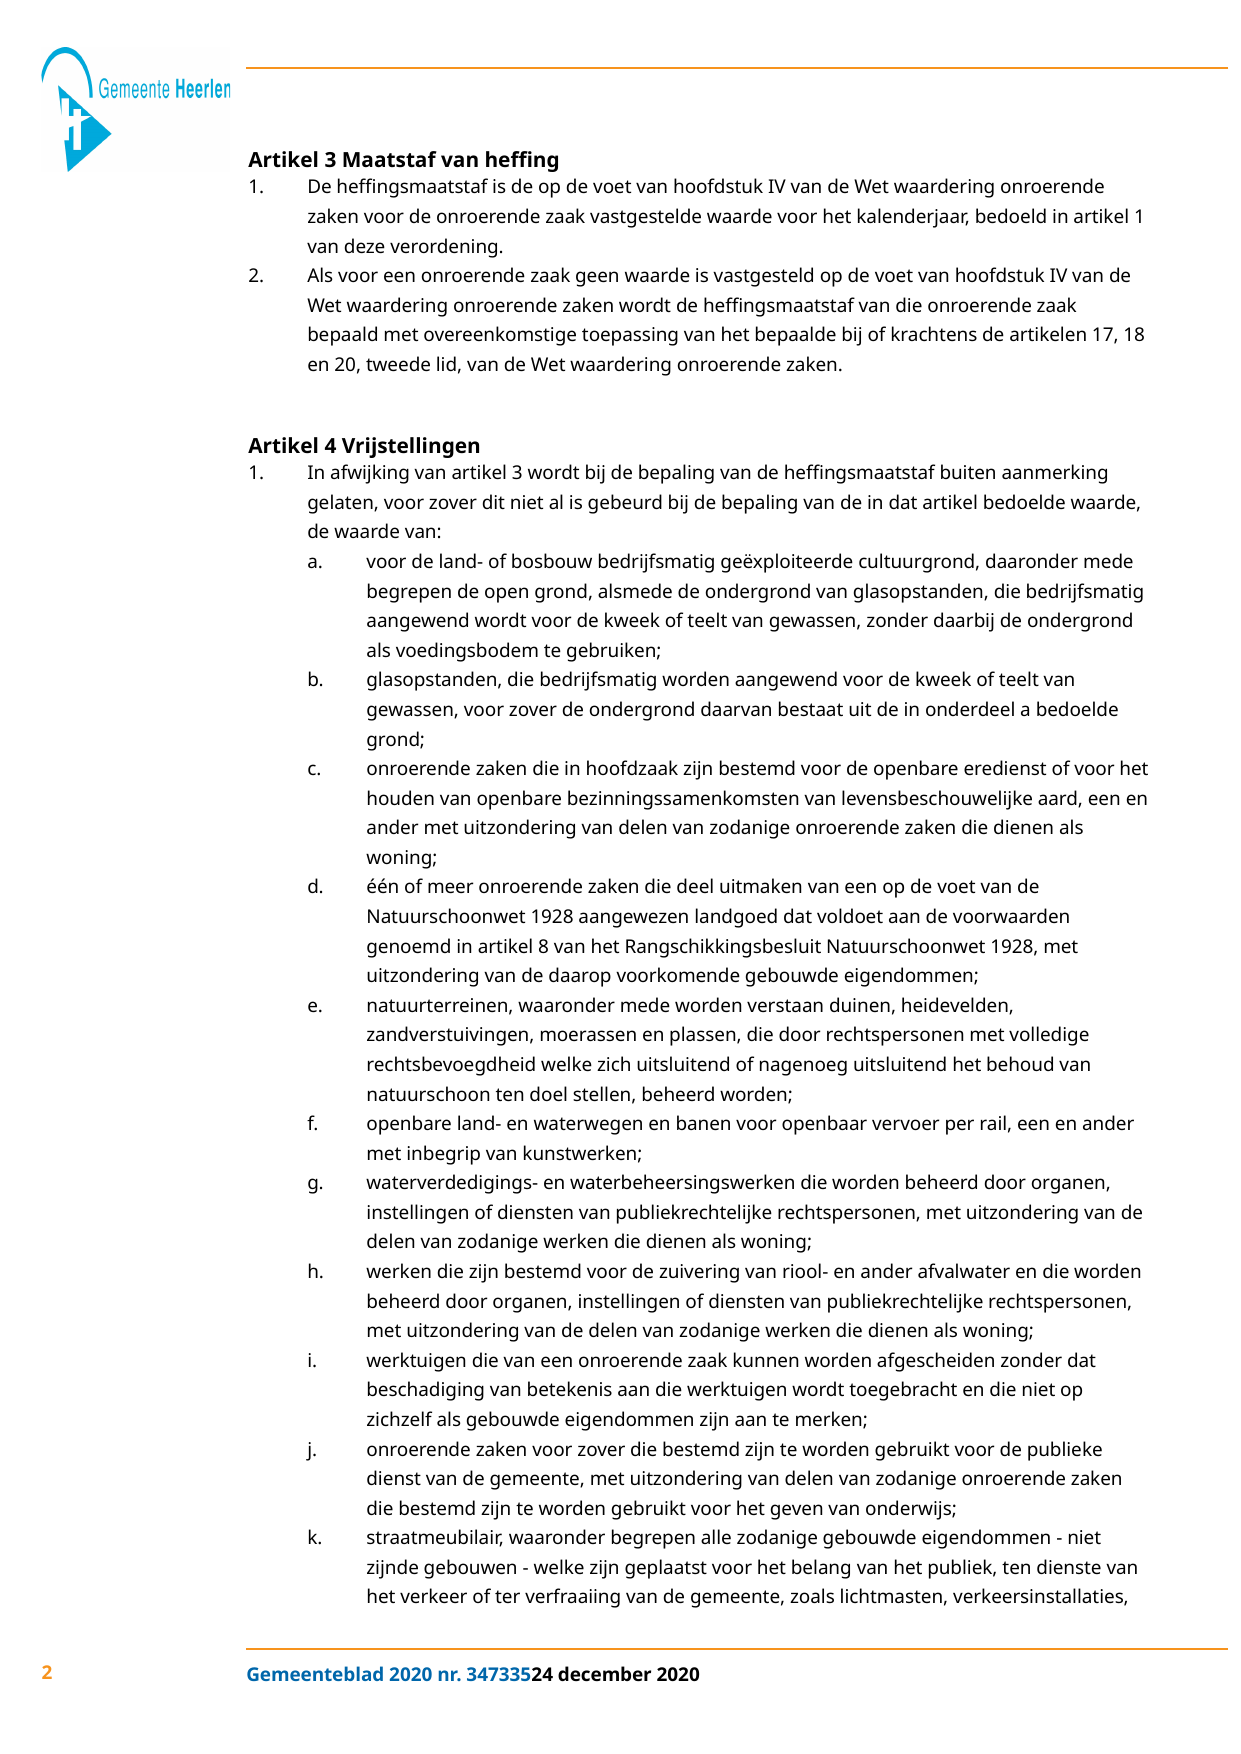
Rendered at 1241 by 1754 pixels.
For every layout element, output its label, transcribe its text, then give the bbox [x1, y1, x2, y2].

list openbare land- en waterwegen en banen voor openbaar vervoer per rail, een en ander met inbegrip van kunstwerken; [307, 1110, 1152, 1166]
list natuurterreinen, waaronder mede worden verstaan duinen, heidevelden, zandverstuivingen, moerassen en plassen, die door rechtspersonen met volledige rechtsbevoegdheid welke zich uitsluitend of nagenoeg uitsluitend het behoud van natuurschoon ten doel stellen, beheerd worden; [307, 992, 1152, 1107]
list Als voor een onroerende zaak geen waarde is vastgesteld op de voet van hoofdstuk IV van de Wet waardering onroerende zaken wordt de heffingsmaatstaf van die onroerende zaak bepaald met overeenkomstige toepassing van het bepaalde bij of krachtens de artikelen 17, 18 en 20, tweede lid, van de Wet waardering onroerende zaken. [248, 262, 1152, 377]
picture [41, 47, 231, 172]
text Artikel 4 Vrijstellingen [248, 431, 1152, 459]
list onroerende zaken voor zover die bestemd zijn te worden gebruikt voor de publieke dienst van de gemeente, met uitzondering van delen van zodanige onroerende zaken die bestemd zijn te worden gebruikt voor het geven van onderwijs; [307, 1436, 1152, 1521]
list voor de land- of bosbouw bedrijfsmatig geëxploiteerde cultuurgrond, daaronder mede begrepen de open grond, alsmede de ondergrond van glasopstanden, die bedrijfsmatig aangewend wordt voor de kweek of teelt van gewassen, zonder daarbij de ondergrond als voedingsbodem te gebruiken; [307, 548, 1152, 663]
list In afwijking van artikel 3 wordt bij de bepaling van de heffingsmaatstaf buiten aanmerking gelaten, voor zover dit niet al is gebeurd bij de bepaling van de in dat artikel bedoelde waarde, de waarde van: [248, 459, 1152, 544]
picture [41, 47, 59, 70]
list werken die zijn bestemd voor de zuivering van riool- en ander afvalwater en die worden beheerd door organen, instellingen of diensten van publiekrechtelijke rechtspersonen, met uitzondering van de delen van zodanige werken die dienen als woning; [307, 1258, 1152, 1343]
list één of meer onroerende zaken die deel uitmaken van een op de voet van de Natuurschoonwet 1928 aangewezen landgoed dat voldoet aan de voorwaarden genoemd in artikel 8 van het Rangschikkingsbesluit Natuurschoonwet 1928, met uitzondering van de daarop voorkomende gebouwde eigendommen; [307, 874, 1152, 988]
text Artikel 3 Maatstaf van heffing [248, 145, 1152, 174]
list werktuigen die van een onroerende zaak kunnen worden afgescheiden zonder dat beschadiging van betekenis aan die werktuigen wordt toegebracht en die niet op zichzelf als gebouwde eigendommen zijn aan te merken; [307, 1347, 1152, 1432]
list straatmeubilair, waaronder begrepen alle zodanige gebouwde eigendommen - niet zijnde gebouwen - welke zijn geplaatst voor het belang van het publiek, ten dienste van het verkeer of ter verfraaiing van de gemeente, zoals lichtmasten, verkeersinstallaties, [307, 1524, 1152, 1609]
list waterverdedigings- en waterbeheersingswerken die worden beheerd door organen, instellingen of diensten van publiekrechtelijke rechtspersonen, met uitzondering van de delen van zodanige werken die dienen als woning; [307, 1169, 1152, 1254]
list onroerende zaken die in hoofdzaak zijn bestemd voor de openbare eredienst of voor het houden van openbare bezinningssamenkomsten van levensbeschouwelijke aard, een en ander met uitzondering van delen van zodanige onroerende zaken die dienen als woning; [307, 755, 1152, 870]
list De heffingsmaatstaf is de op de voet van hoofdstuk IV van de Wet waardering onroerende zaken voor de onroerende zaak vastgestelde waarde voor het kalenderjaar, bedoeld in artikel 1 van deze verordening. [248, 174, 1152, 258]
list glasopstanden, die bedrijfsmatig worden aangewend voor de kweek of teelt van gewassen, voor zover de ondergrond daarvan bestaat uit de in onderdeel a bedoelde grond; [307, 667, 1152, 752]
